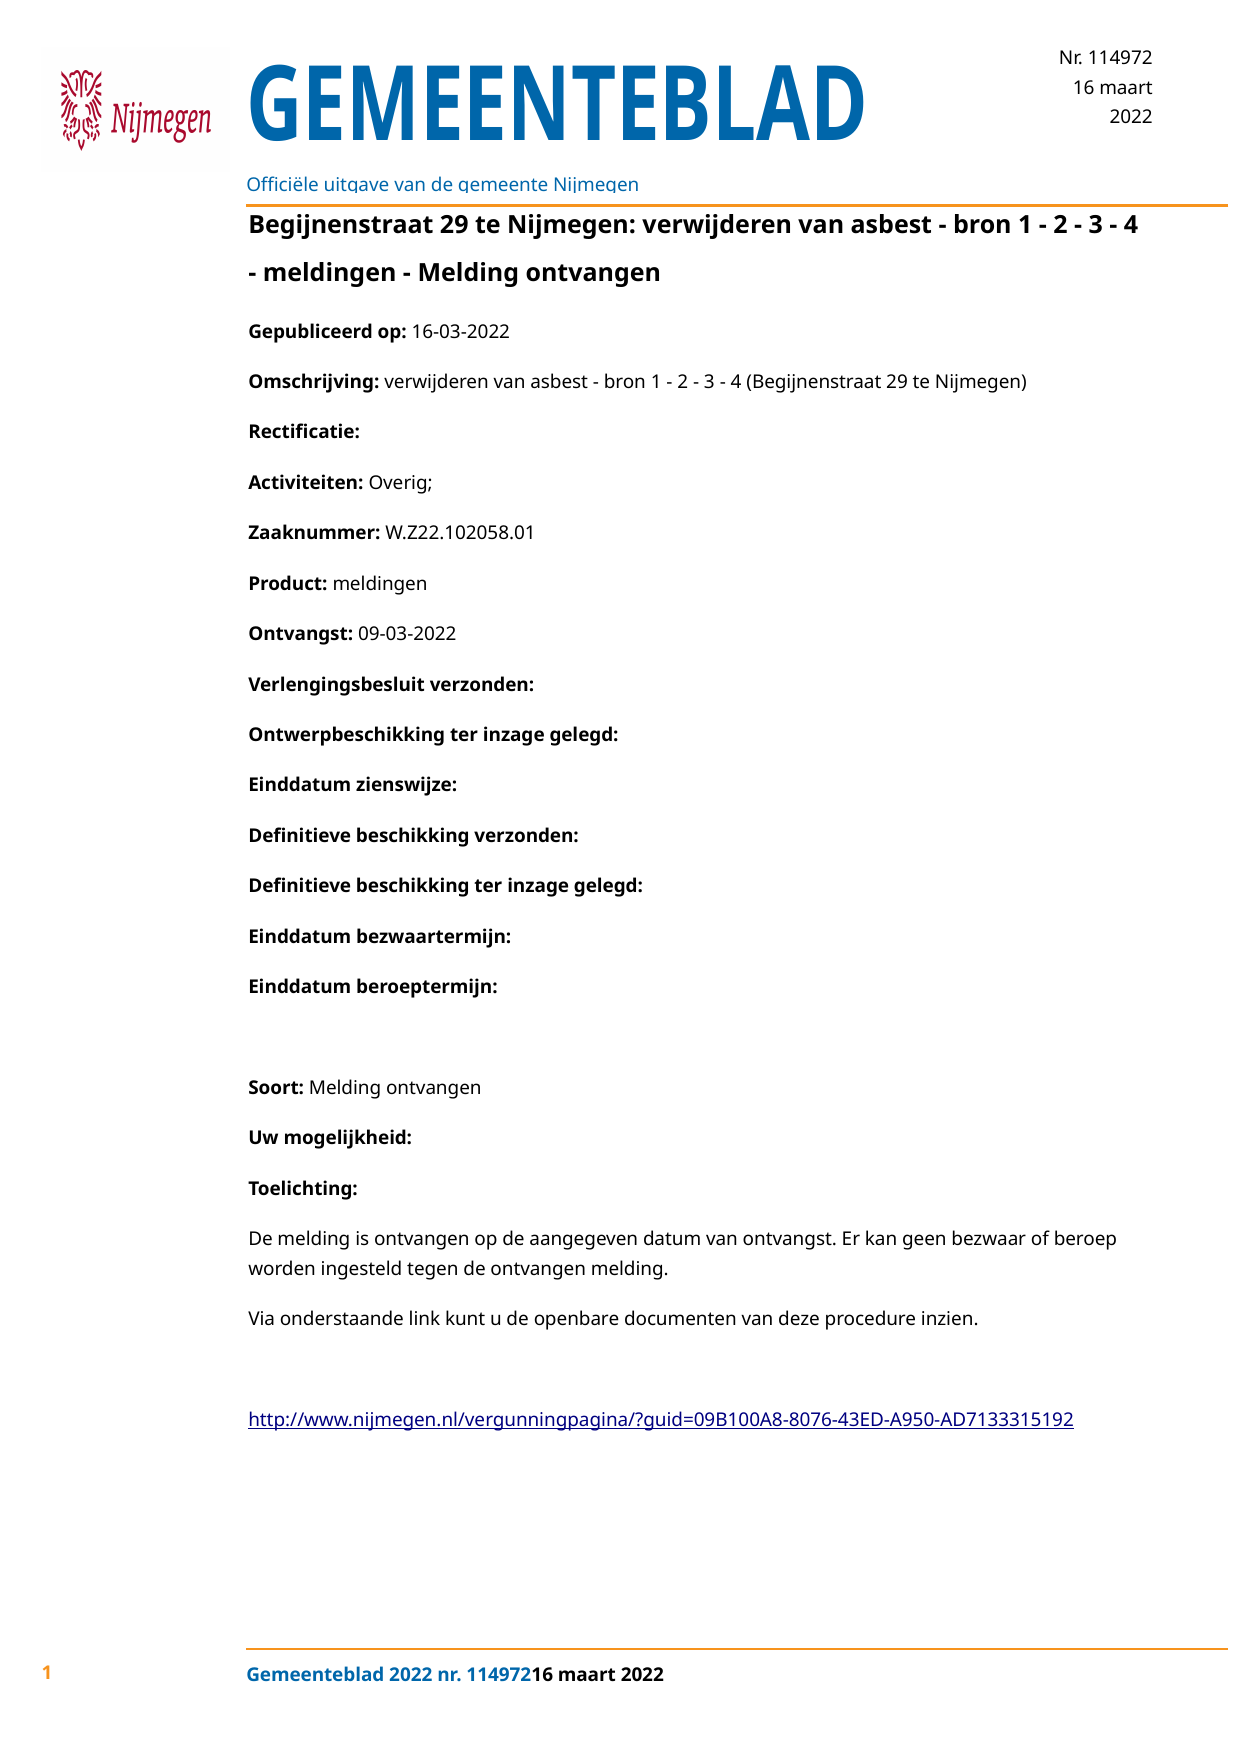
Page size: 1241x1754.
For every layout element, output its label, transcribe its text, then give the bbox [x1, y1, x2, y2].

text Uw mogelijkheid: [248, 1124, 1152, 1150]
text Activiteiten: Overig; [248, 469, 1152, 495]
text Via onderstaande link kunt u de openbare documenten van deze procedure inzien. [248, 1305, 1152, 1331]
picture [41, 47, 231, 172]
text Soort: Melding ontvangen [248, 1074, 1152, 1100]
text Ontwerpbeschikking ter inzage gelegd: [248, 721, 1152, 747]
text Gepubliceerd op: 16-03-2022 [248, 318, 1152, 344]
text Begijnenstraat 29 te Nijmegen: verwijderen van asbest - bron 1 - 2 - 3 - 4 - meldingen - Melding ontvangen [248, 207, 1152, 288]
text Toelichting: [248, 1175, 1152, 1201]
text De melding is ontvangen op de aangegeven datum van ontvangst. Er kan geen bezwaar of beroep worden ingesteld tegen de ontvangen melding. [248, 1225, 1152, 1281]
text Omschrijving: verwijderen van asbest - bron 1 - 2 - 3 - 4 (Begijnenstraat 29 te Nijmegen) [248, 368, 1152, 394]
text Einddatum beroeptermijn: [248, 973, 1152, 999]
text Einddatum bezwaartermijn: [248, 923, 1152, 949]
text Product: meldingen [248, 570, 1152, 596]
text Verlengingsbesluit verzonden: [248, 671, 1152, 697]
text Rectificatie: [248, 419, 1152, 444]
text Zaaknummer: W.Z22.102058.01 [248, 519, 1152, 545]
text Ontvangst: 09-03-2022 [248, 620, 1152, 646]
text http://www.nijmegen.nl/vergunningpagina/?guid=09B100A8-8076-43ED-A950-AD7133315192 [248, 1406, 1152, 1432]
text Definitieve beschikking ter inzage gelegd: [248, 872, 1152, 898]
text Definitieve beschikking verzonden: [248, 822, 1152, 848]
text Einddatum zienswijze: [248, 772, 1152, 797]
